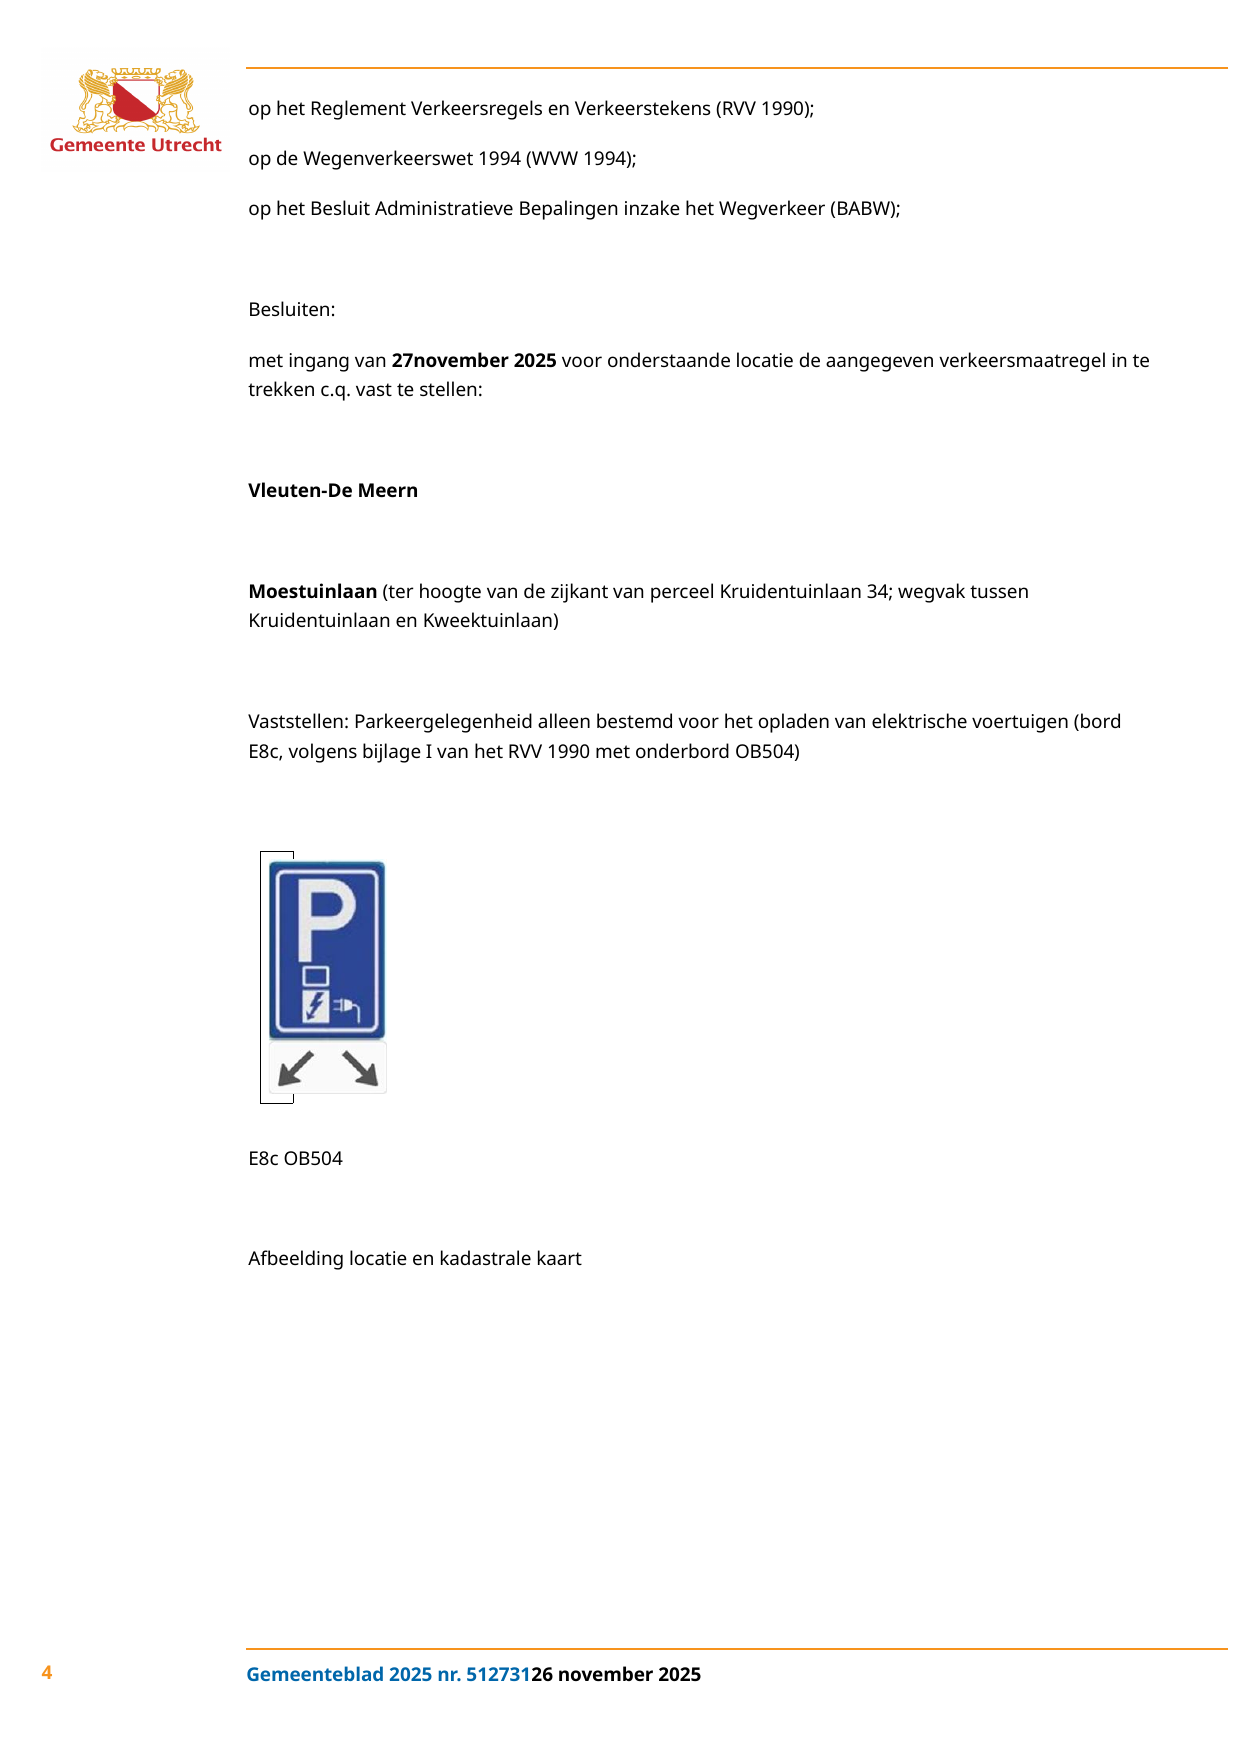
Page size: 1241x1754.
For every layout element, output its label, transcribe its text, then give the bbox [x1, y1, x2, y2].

text E8c OB504 [248, 1145, 1152, 1171]
picture [268, 859, 387, 1094]
text op het Besluit Administratieve Bepalingen inzake het Wegverkeer (BABW); [248, 196, 1152, 221]
text Vaststellen: Parkeergelegenheid alleen bestemd voor het opladen van elektrische voertuigen (bord E8c, volgens bijlage I van het RVV 1990 met onderbord OB504) [248, 708, 1152, 764]
text op het Reglement Verkeersregels en Verkeerstekens (RVV 1990); [248, 95, 1152, 121]
text Besluiten: [248, 296, 1152, 322]
text Vleuten-De Meern [248, 477, 1152, 503]
text Moestuinlaan (ter hoogte van de zijkant van perceel Kruidentuinlaan 34; wegvak tussen Kruidentuinlaan en Kweektuinlaan) [248, 578, 1152, 633]
text Afbeelding locatie en kadastrale kaart [248, 1246, 1152, 1271]
picture [41, 47, 231, 172]
text met ingang van 27november 2025 voor onderstaande locatie de aangegeven verkeersmaatregel in te trekken c.q. vast te stellen: [248, 347, 1152, 402]
text op de Wegenverkeerswet 1994 (WVW 1994); [248, 145, 1152, 171]
